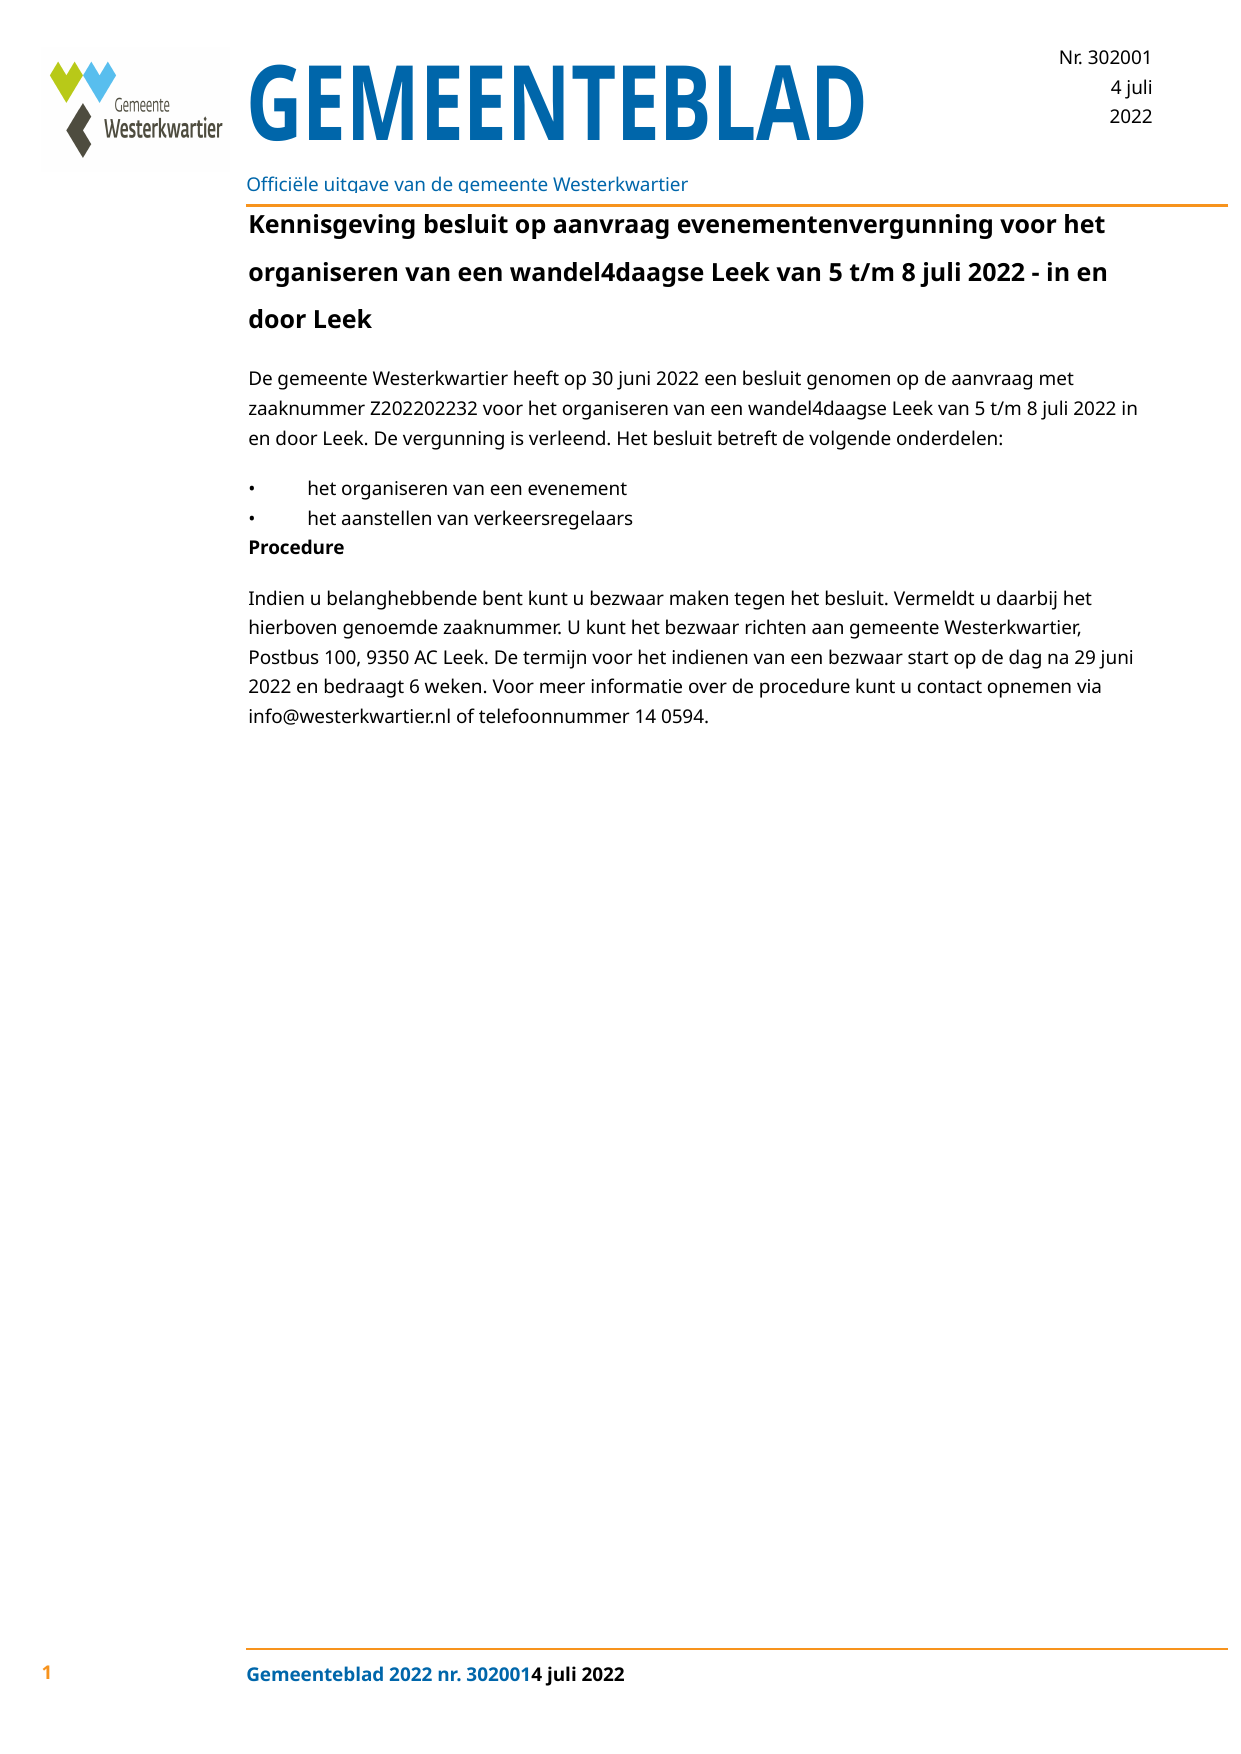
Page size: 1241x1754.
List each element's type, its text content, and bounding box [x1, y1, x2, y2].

text De gemeente Westerkwartier heeft op 30 juni 2022 een besluit genomen op de aanvraag met zaaknummer Z202202232 voor het organiseren van een wandel4daagse Leek van 5 t/m 8 juli 2022 in en door Leek. De vergunning is verleend. Het besluit betreft de volgende onderdelen: [248, 366, 1152, 450]
text Kennisgeving besluit op aanvraag evenementenvergunning voor het organiseren van een wandel4daagse Leek van 5 t/m 8 juli 2022 - in en door Leek [248, 207, 1152, 336]
picture [41, 47, 231, 172]
list het organiseren van een evenement [248, 475, 1152, 501]
text Procedure [248, 534, 1152, 560]
list het aanstellen van verkeersregelaars [248, 505, 1152, 530]
text Indien u belanghebbende bent kunt u bezwaar maken tegen het besluit. Vermeldt u daarbij het hierboven genoemde zaaknummer. U kunt het bezwaar richten aan gemeente Westerkwartier, Postbus 100, 9350 AC Leek. De termijn voor het indienen van een bezwaar start op de dag na 29 juni 2022 en bedraagt 6 weken. Voor meer informatie over de procedure kunt u contact opnemen via info@westerkwartier.nl of telefoonnummer 14 0594. [248, 585, 1152, 729]
